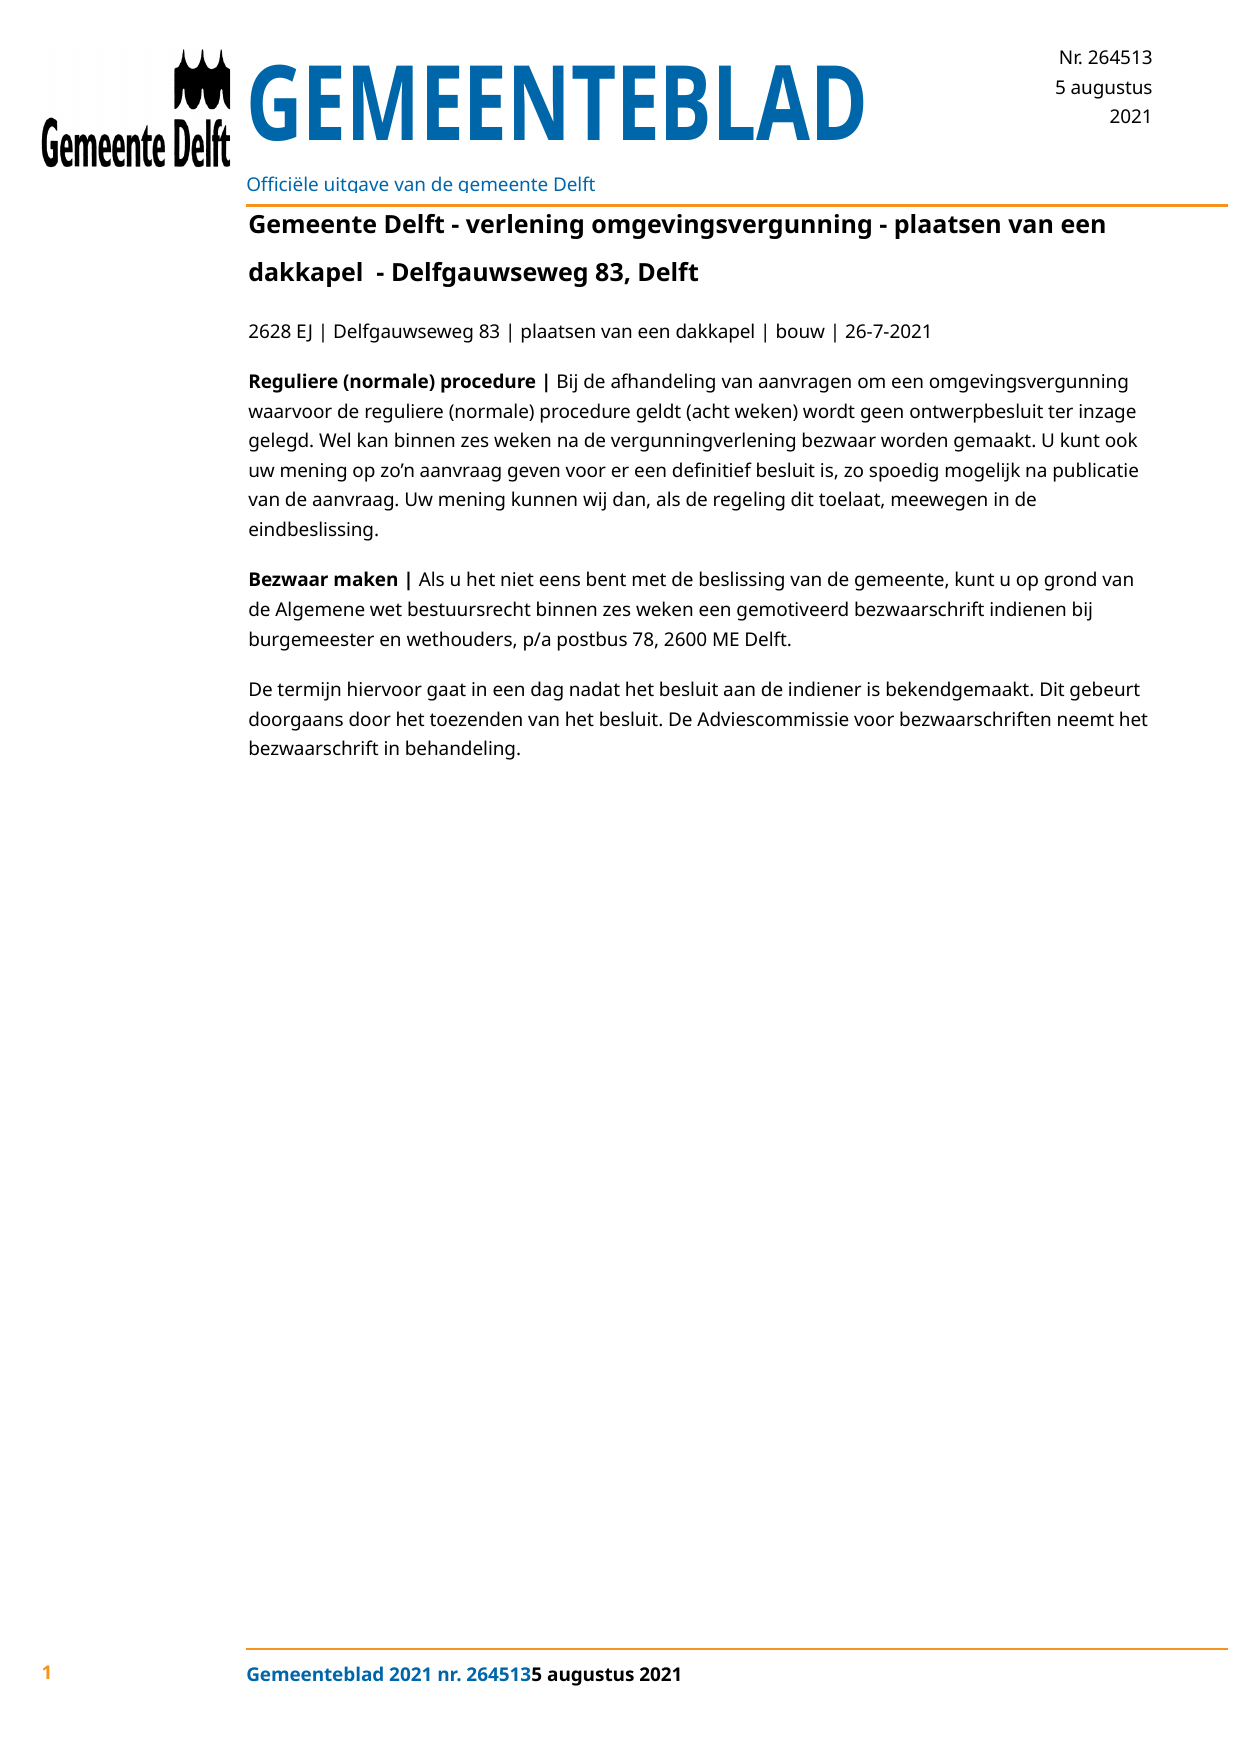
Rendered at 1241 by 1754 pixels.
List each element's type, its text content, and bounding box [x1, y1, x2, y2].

text Gemeente Delft - verlening omgevingsvergunning - plaatsen van een dakkapel - Delfgauwseweg 83, Delft [248, 207, 1152, 288]
text Reguliere (normale) procedure | Bij de afhandeling van aanvragen om een omgevingsvergunning waarvoor de reguliere (normale) procedure geldt (acht weken) wordt geen ontwerpbesluit ter inzage gelegd. Wel kan binnen zes weken na de vergunningverlening bezwaar worden gemaakt. U kunt ook uw mening op zo’n aanvraag geven voor er een definitief besluit is, zo spoedig mogelijk na publicatie van de aanvraag. Uw mening kunnen wij dan, als de regeling dit toelaat, meewegen in de eindbeslissing. [248, 368, 1152, 542]
text 2628 EJ | Delfgauwseweg 83 | plaatsen van een dakkapel | bouw | 26-7-2021 [248, 318, 1152, 344]
picture [41, 47, 231, 172]
text Bezwaar maken | Als u het niet eens bent met de beslissing van de gemeente, kunt u op grond van de Algemene wet bestuursrecht binnen zes weken een gemotiveerd bezwaarschrift indienen bij burgemeester en wethouders, p/a postbus 78, 2600 ME Delft. [248, 567, 1152, 652]
text De termijn hiervoor gaat in een dag nadat het besluit aan de indiener is bekendgemaakt. Dit gebeurt doorgaans door het toezenden van het besluit. De Adviescommissie voor bezwaarschriften neemt het bezwaarschrift in behandeling. [248, 676, 1152, 761]
